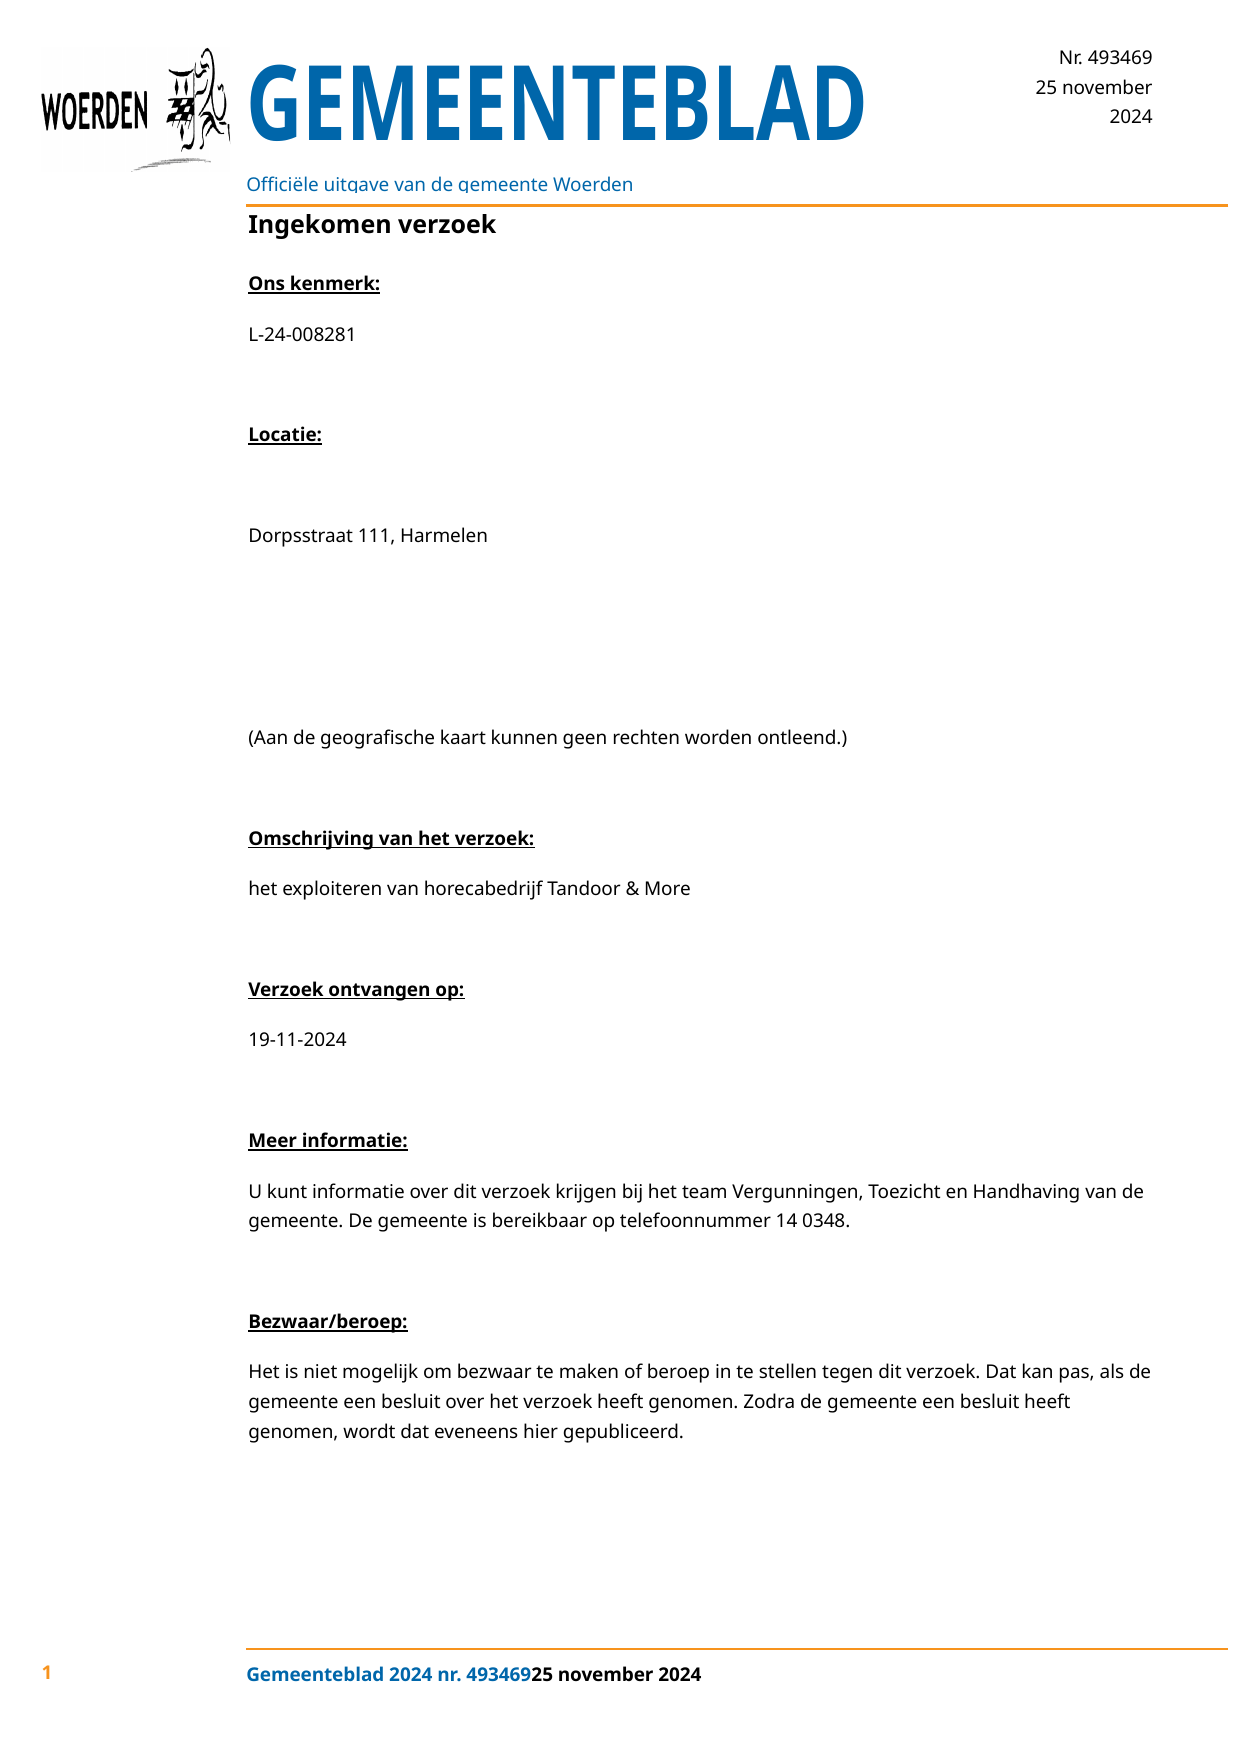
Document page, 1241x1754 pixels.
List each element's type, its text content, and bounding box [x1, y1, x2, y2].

text L-24-008281 [248, 321, 1152, 346]
text Locatie: [248, 422, 1152, 447]
text Ingekomen verzoek [248, 207, 1152, 241]
text Bezwaar/beroep: [248, 1308, 1152, 1334]
text 19-11-2024 [248, 1027, 1152, 1052]
text Omschrijving van het verzoek: [248, 825, 1152, 851]
text (Aan de geografische kaart kunnen geen rechten worden ontleend.) [248, 724, 1152, 750]
text Verzoek ontvangen op: [248, 976, 1152, 1002]
text Dorpsstraat 111, Harmelen [248, 522, 1152, 548]
text het exploiteren van horecabedrijf Tandoor & More [248, 875, 1152, 901]
text U kunt informatie over dit verzoek krijgen bij het team Vergunningen, Toezicht en Handhaving van de gemeente. De gemeente is bereikbaar op telefoonnummer 14 0348. [248, 1178, 1152, 1233]
text Het is niet mogelijk om bezwaar te maken of beroep in te stellen tegen dit verzoek. Dat kan pas, als de gemeente een besluit over het verzoek heeft genomen. Zodra de gemeente een besluit heeft genomen, wordt dat eveneens hier gepubliceerd. [248, 1359, 1152, 1443]
picture [41, 47, 231, 172]
text Meer informatie: [248, 1127, 1152, 1153]
text Ons kenmerk: [248, 270, 1152, 296]
